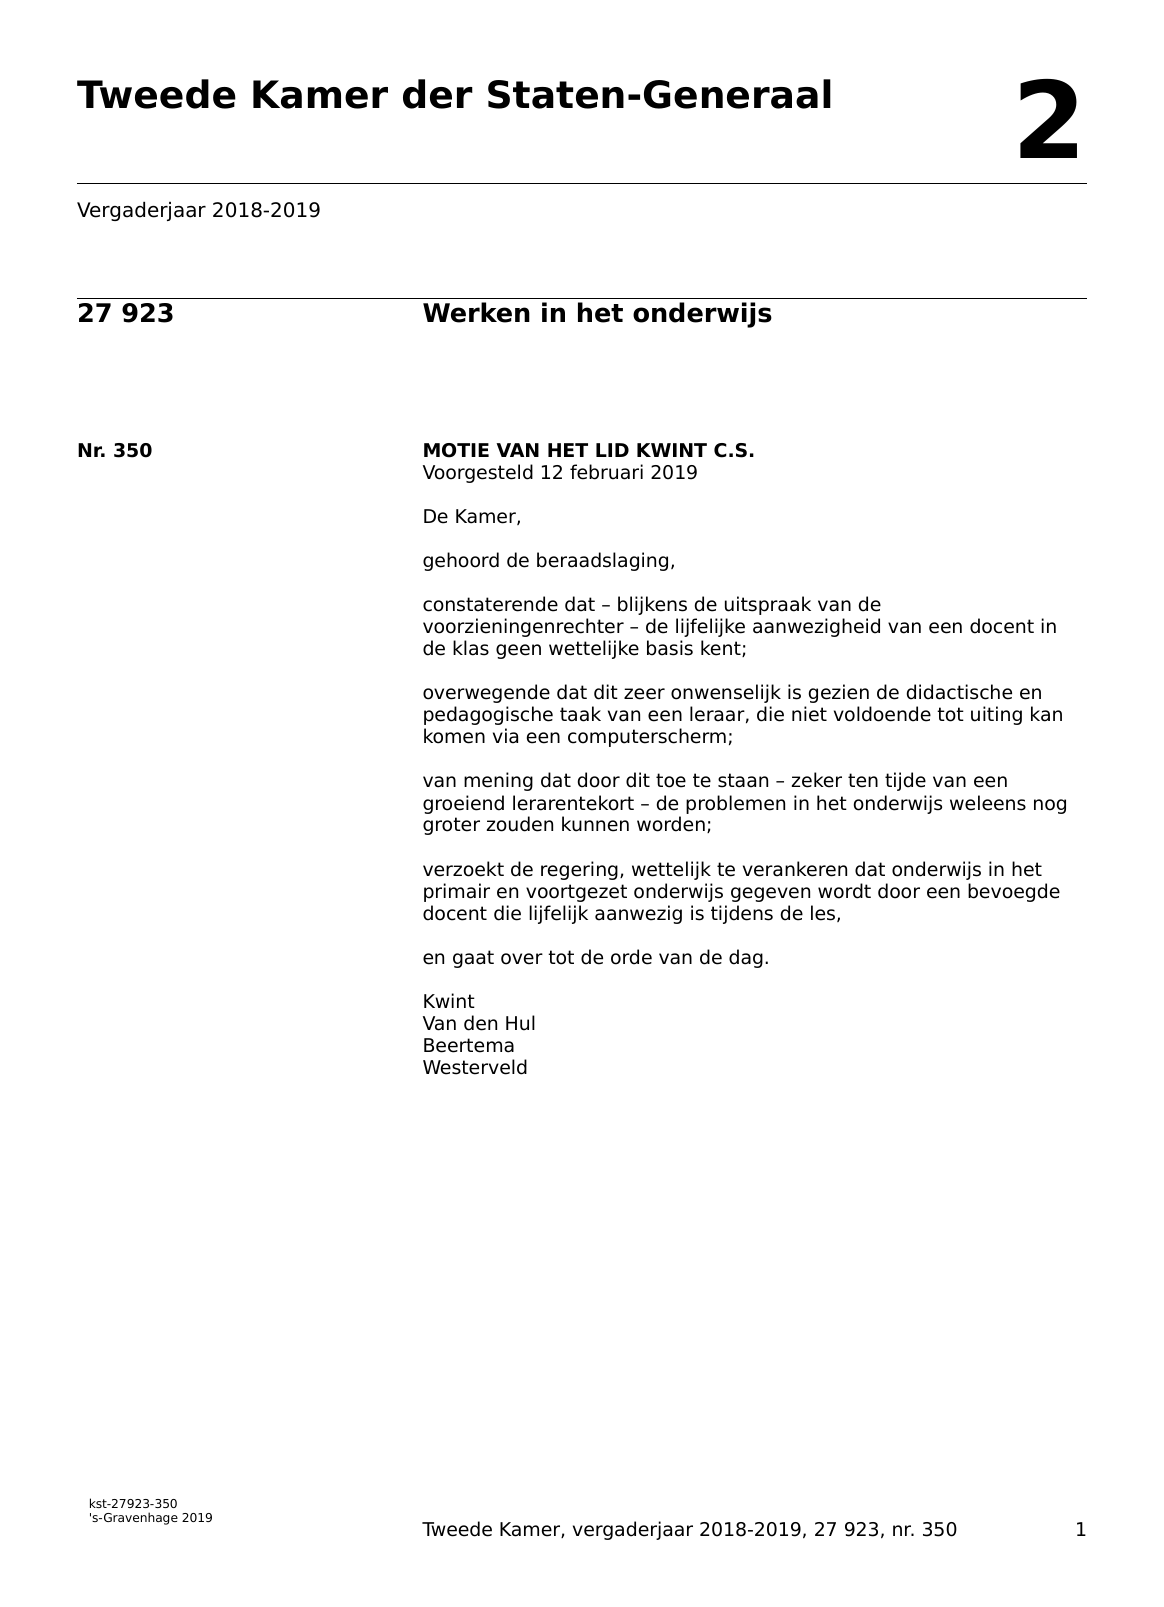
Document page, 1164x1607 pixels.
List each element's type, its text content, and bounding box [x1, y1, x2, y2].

text kst-27923-350 [88, 1497, 323, 1511]
text en gaat over tot de orde van de dag. [422, 947, 1087, 969]
text Voorgesteld 12 februari 2019 [422, 462, 1087, 484]
text van mening dat door dit toe te staan – zeker ten tijde van een groeiend lerarentekort – de problemen in het onderwijs weleens nog groter zouden kunnen worden; [422, 770, 1087, 836]
subtitle Nr. 350 MOTIE VAN HET LID KWINT C.S. [77, 440, 1087, 462]
text Kwint [422, 991, 1087, 1013]
table_header 2 [886, 59, 1087, 183]
table_header Tweede Kamer der Staten-Generaal [77, 59, 886, 183]
text 's-Gravenhage 2019 [88, 1511, 323, 1525]
text verzoekt de regering, wettelijk te verankeren dat onderwijs in het primair en voortgezet onderwijs gegeven wordt door een bevoegde docent die lijfelijk aanwezig is tijdens de les, [422, 858, 1087, 924]
text overwegende dat dit zeer onwenselijk is gezien de didactische en pedagogische taak van een leraar, die niet voldoende tot uiting kan komen via een computerscherm; [422, 682, 1087, 748]
table_cell Vergaderjaar 2018-2019 [77, 184, 1087, 298]
text De Kamer, [422, 506, 1087, 528]
text Beertema [422, 1035, 1087, 1057]
text gehoord de beraadslaging, [422, 550, 1087, 572]
subtitle 27 923 Werken in het onderwijs [77, 299, 1087, 329]
text constaterende dat – blijkens de uitspraak van de voorzieningenrechter – de lijfelijke aanwezigheid van een docent in de klas geen wettelijke basis kent; [422, 594, 1087, 660]
text Westerveld [422, 1057, 1087, 1079]
text Van den Hul [422, 1013, 1087, 1035]
